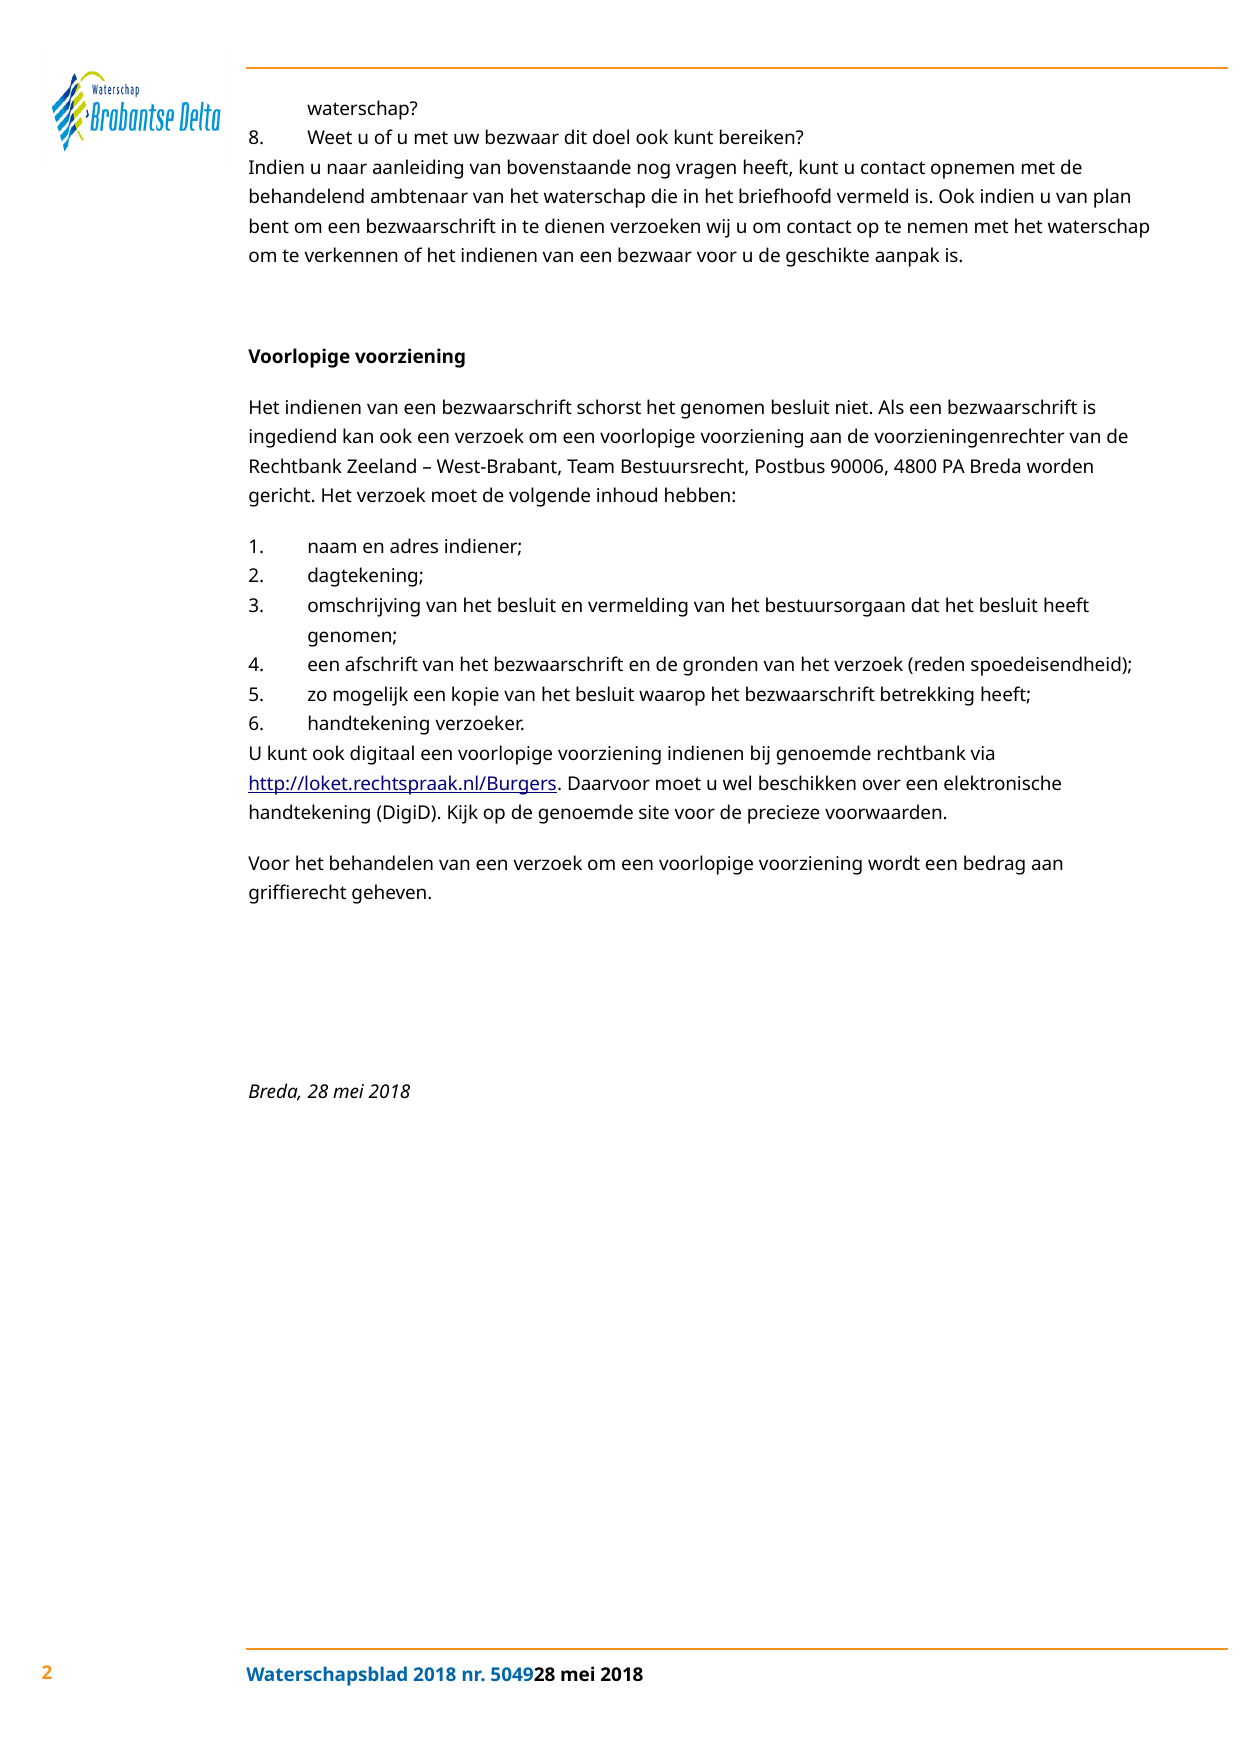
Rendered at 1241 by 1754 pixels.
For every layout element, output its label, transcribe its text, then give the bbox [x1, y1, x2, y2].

text Breda, 28 mei 2018 [248, 1078, 1152, 1104]
text Voor het behandelen van een verzoek om een voorlopige voorziening wordt een bedrag aan griffierecht geheven. [248, 850, 1152, 905]
picture [41, 47, 231, 172]
list omschrijving van het besluit en vermelding van het bestuursorgaan dat het besluit heeft genomen; [248, 592, 1152, 648]
list zo mogelijk een kopie van het besluit waarop het bezwaarschrift betrekking heeft; [248, 681, 1152, 707]
list naam en adres indiener; [248, 533, 1152, 559]
text U kunt ook digitaal een voorlopige voorziening indienen bij genoemde rechtbank via http://loket.rechtspraak.nl/Burgers. Daarvoor moet u wel beschikken over een elektronische handtekening (DigiD). Kijk op de genoemde site voor de precieze voorwaarden. [248, 740, 1152, 825]
list Weet u of u met uw bezwaar dit doel ook kunt bereiken? [248, 124, 1152, 150]
text Indien u naar aanleiding van bovenstaande nog vragen heeft, kunt u contact opnemen met de behandelend ambtenaar van het waterschap die in het briefhoofd vermeld is. Ook indien u van plan bent om een bezwaarschrift in te dienen verzoeken wij u om contact op te nemen met het waterschap om te verkennen of het indienen van een bezwaar voor u de geschikte aanpak is. [248, 154, 1152, 268]
list dagtekening; [248, 563, 1152, 588]
list handtekening verzoeker. [248, 711, 1152, 736]
list waterschap? [248, 95, 1152, 121]
text Het indienen van een bezwaarschrift schorst het genomen besluit niet. Als een bezwaarschrift is ingediend kan ook een verzoek om een voorlopige voorziening aan de voorzieningenrechter van de Rechtbank Zeeland – West-Brabant, Team Bestuursrecht, Postbus 90006, 4800 PA Breda worden gericht. Het verzoek moet de volgende inhoud hebben: [248, 394, 1152, 508]
list een afschrift van het bezwaarschrift en de gronden van het verzoek (reden spoedeisendheid); [248, 651, 1152, 677]
text Voorlopige voorziening [248, 343, 1152, 369]
